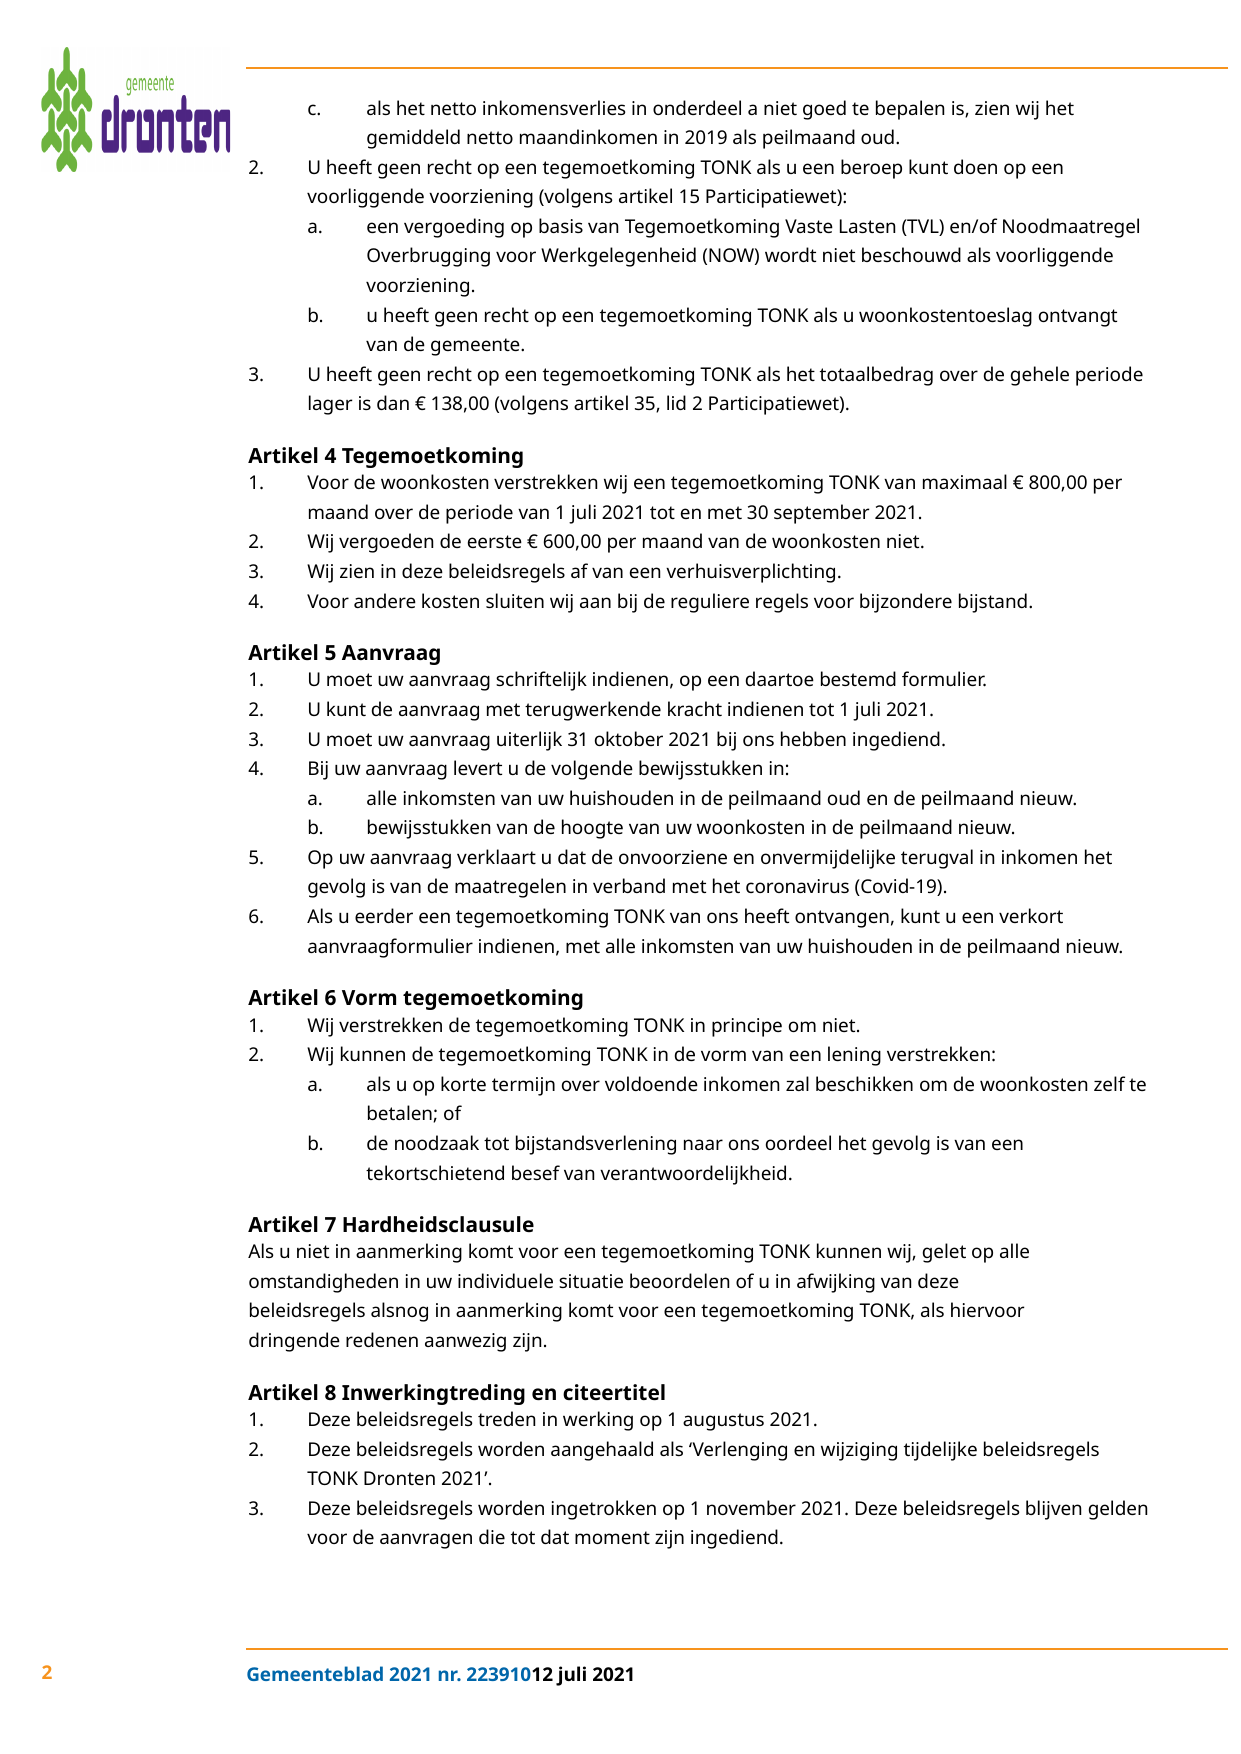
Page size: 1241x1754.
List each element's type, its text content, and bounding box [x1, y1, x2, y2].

list Wij vergoeden de eerste € 600,00 per maand van de woonkosten niet. [248, 529, 1152, 554]
text Artikel 8 Inwerkingtreding en citeertitel [248, 1378, 1152, 1406]
list bewijsstukken van de hoogte van uw woonkosten in de peilmaand nieuw. [307, 814, 1152, 840]
text Artikel 7 Hardheidsclausule [248, 1210, 1152, 1238]
list een vergoeding op basis van Tegemoetkoming Vaste Lasten (TVL) en/of Noodmaatregel Overbrugging voor Werkgelegenheid (NOW) wordt niet beschouwd als voorliggende voorziening. [307, 213, 1152, 298]
picture [41, 47, 231, 172]
list U heeft geen recht op een tegemoetkoming TONK als het totaalbedrag over de gehele periode lager is dan € 138,00 (volgens artikel 35, lid 2 Participatiewet). [248, 361, 1152, 416]
text Artikel 6 Vorm tegemoetkoming [248, 983, 1152, 1012]
list Op uw aanvraag verklaart u dat de onvoorziene en onvermijdelijke terugval in inkomen het gevolg is van de maatregelen in verband met het coronavirus (Covid-19). [248, 844, 1152, 899]
list U heeft geen recht op een tegemoetkoming TONK als u een beroep kunt doen op een voorliggende voorziening (volgens artikel 15 Participatiewet): [248, 154, 1152, 209]
list alle inkomsten van uw huishouden in de peilmaand oud en de peilmaand nieuw. [307, 785, 1152, 811]
text Als u niet in aanmerking komt voor een tegemoetkoming TONK kunnen wij, gelet op alle [248, 1238, 1152, 1264]
list Bij uw aanvraag levert u de volgende bewijsstukken in: [248, 755, 1152, 781]
text dringende redenen aanwezig zijn. [248, 1327, 1152, 1353]
list U kunt de aanvraag met terugwerkende kracht indienen tot 1 juli 2021. [248, 696, 1152, 722]
list Voor de woonkosten verstrekken wij een tegemoetkoming TONK van maximaal € 800,00 per maand over de periode van 1 juli 2021 tot en met 30 september 2021. [248, 469, 1152, 525]
list Voor andere kosten sluiten wij aan bij de reguliere regels voor bijzondere bijstand. [248, 588, 1152, 613]
list Wij verstrekken de tegemoetkoming TONK in principe om niet. [248, 1012, 1152, 1037]
list als u op korte termijn over voldoende inkomen zal beschikken om de woonkosten zelf te betalen; of [307, 1071, 1152, 1126]
list Deze beleidsregels treden in werking op 1 augustus 2021. [248, 1406, 1152, 1432]
list als het netto inkomensverlies in onderdeel a niet goed te bepalen is, zien wij het gemiddeld netto maandinkomen in 2019 als peilmaand oud. [307, 95, 1152, 150]
list de noodzaak tot bijstandsverlening naar ons oordeel het gevolg is van een tekortschietend besef van verantwoordelijkheid. [307, 1130, 1152, 1185]
text Artikel 5 Aanvraag [248, 638, 1152, 667]
text beleidsregels alsnog in aanmerking komt voor een tegemoetkoming TONK, als hiervoor [248, 1298, 1152, 1323]
list Als u eerder een tegemoetkoming TONK van ons heeft ontvangen, kunt u een verkort aanvraagformulier indienen, met alle inkomsten van uw huishouden in de peilmaand nieuw. [248, 903, 1152, 959]
list U moet uw aanvraag schriftelijk indienen, op een daartoe bestemd formulier. [248, 667, 1152, 692]
text Artikel 4 Tegemoetkoming [248, 441, 1152, 469]
list Wij kunnen de tegemoetkoming TONK in de vorm van een lening verstrekken: [248, 1041, 1152, 1067]
list Deze beleidsregels worden ingetrokken op 1 november 2021. Deze beleidsregels blijven gelden voor de aanvragen die tot dat moment zijn ingediend. [248, 1495, 1152, 1550]
text omstandigheden in uw individuele situatie beoordelen of u in afwijking van deze [248, 1268, 1152, 1294]
list Wij zien in deze beleidsregels af van een verhuisverplichting. [248, 558, 1152, 584]
list u heeft geen recht op een tegemoetkoming TONK als u woonkostentoeslag ontvangt van de gemeente. [307, 302, 1152, 357]
list U moet uw aanvraag uiterlijk 31 oktober 2021 bij ons hebben ingediend. [248, 726, 1152, 752]
list Deze beleidsregels worden aangehaald als ‘Verlenging en wijziging tijdelijke beleidsregels TONK Dronten 2021’. [248, 1436, 1152, 1491]
